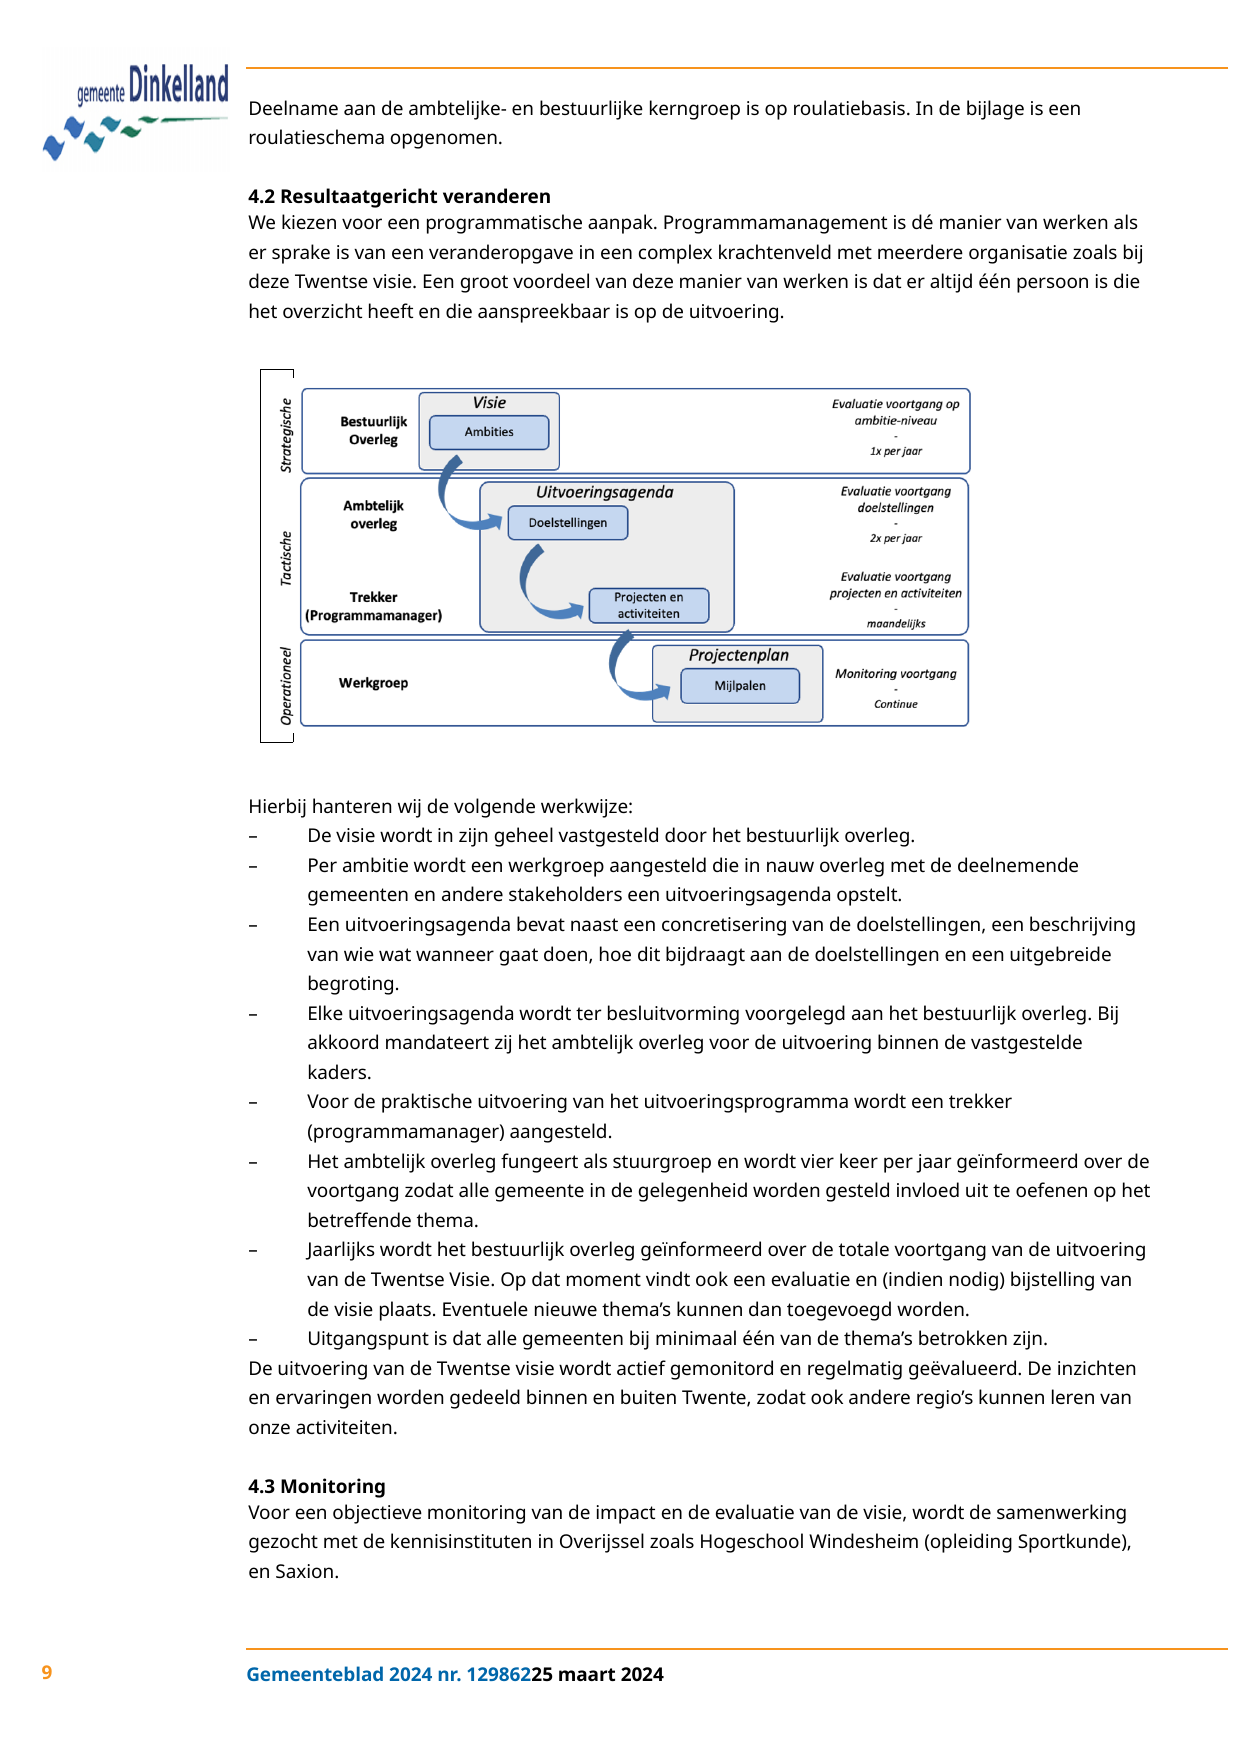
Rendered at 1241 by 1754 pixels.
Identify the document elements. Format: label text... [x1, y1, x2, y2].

list Jaarlijks wordt het bestuurlijk overleg geïnformeerd over de totale voortgang van de uitvoering van de Twentse Visie. Op dat moment vindt ook een evaluatie en (indien nodig) bijstelling van de visie plaats. Eventuele nieuwe thema’s kunnen dan toegevoegd worden. [248, 1237, 1152, 1321]
text 4.2 Resultaatgericht veranderen [248, 183, 1152, 209]
text De uitvoering van de Twentse visie wordt actief gemonitord en regelmatig geëvalueerd. De inzichten en ervaringen worden gedeeld binnen en buiten Twente, zodat ook andere regio’s kunnen leren van onze activiteiten. [248, 1355, 1152, 1440]
list Uitgangspunt is dat alle gemeenten bij minimaal één van de thema’s betrokken zijn. [248, 1325, 1152, 1351]
text Deelname aan de ambtelijke- en bestuurlijke kerngroep is op roulatiebasis. In de bijlage is een roulatieschema opgenomen. [248, 95, 1152, 150]
list Elke uitvoeringsagenda wordt ter besluitvorming voorgelegd aan het bestuurlijk overleg. Bij akkoord mandateert zij het ambtelijk overleg voor de uitvoering binnen de vastgestelde kaders. [248, 1000, 1152, 1085]
list Een uitvoeringsagenda bevat naast een concretisering van de doelstellingen, een beschrijving van wie wat wanneer gaat doen, hoe dit bijdraagt aan de doelstellingen en een uitgebreide begroting. [248, 911, 1152, 996]
picture [268, 378, 978, 733]
text We kiezen voor een programmatische aanpak. Programmamanagement is dé manier van werken als er sprake is van een veranderopgave in een complex krachtenveld met meerdere organisatie zoals bij deze Twentse visie. Een groot voordeel van deze manier van werken is dat er altijd één persoon is die het overzicht heeft en die aanspreekbaar is op de uitvoering. [248, 209, 1152, 324]
list Het ambtelijk overleg fungeert als stuurgroep en wordt vier keer per jaar geïnformeerd over de voortgang zodat alle gemeente in de gelegenheid worden gesteld invloed uit te oefenen op het betreffende thema. [248, 1148, 1152, 1233]
text Voor een objectieve monitoring van de impact en de evaluatie van de visie, wordt de samenwerking gezocht met de kennisinstituten in Overijssel zoals Hogeschool Windesheim (opleiding Sportkunde), en Saxion. [248, 1499, 1152, 1584]
list Voor de praktische uitvoering van het uitvoeringsprogramma wordt een trekker (programmamanager) aangesteld. [248, 1089, 1152, 1144]
text 4.3 Monitoring [248, 1473, 1152, 1499]
text Hierbij hanteren wij de volgende werkwijze: [248, 793, 1152, 818]
list De visie wordt in zijn geheel vastgesteld door het bestuurlijk overleg. [248, 822, 1152, 848]
list Per ambitie wordt een werkgroep aangesteld die in nauw overleg met de deelnemende gemeenten en andere stakeholders een uitvoeringsagenda opstelt. [248, 852, 1152, 907]
picture [41, 47, 231, 172]
